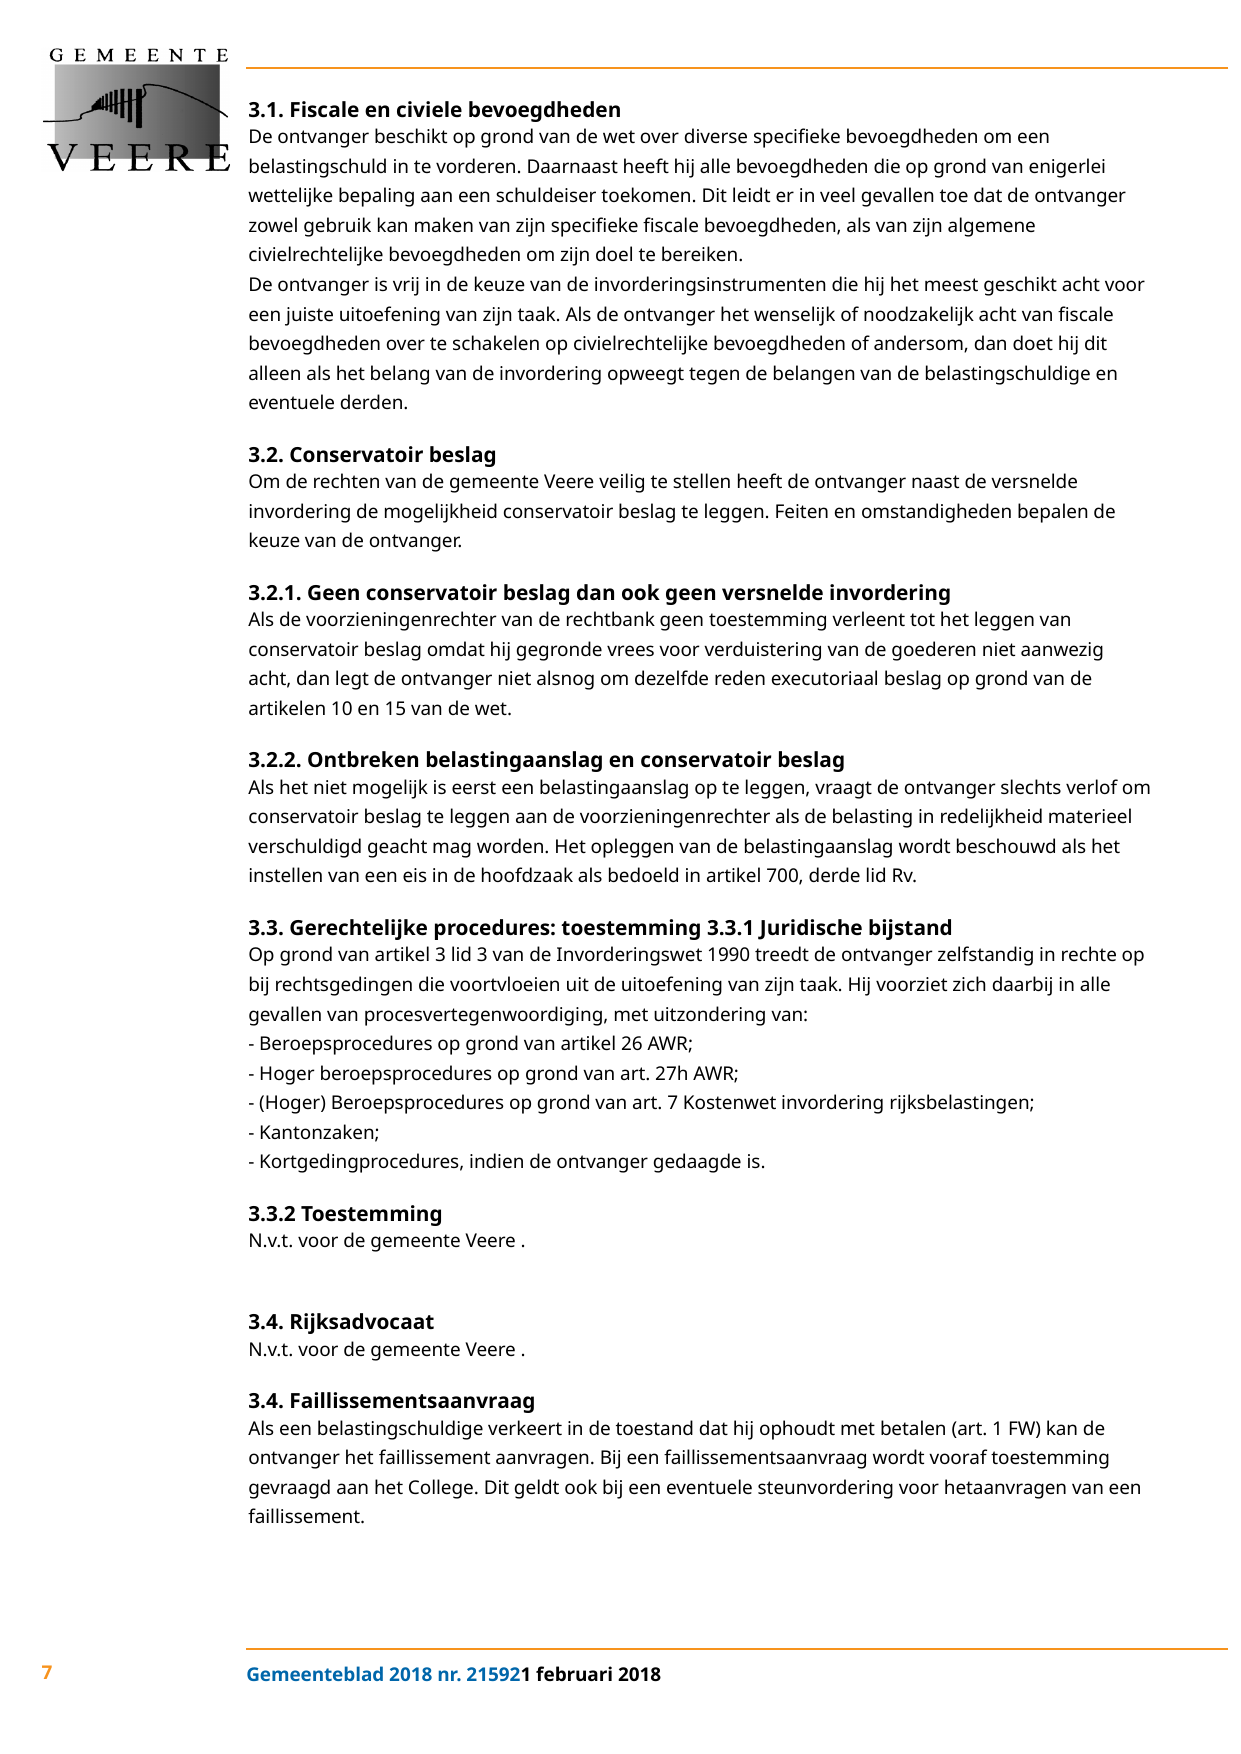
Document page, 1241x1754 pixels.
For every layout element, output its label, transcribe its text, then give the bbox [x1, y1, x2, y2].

text Op grond van artikel 3 lid 3 van de Invorderingswet 1990 treedt de ontvanger zelfstandig in rechte op bij rechtsgedingen die voortvloeien uit de uitoefening van zijn taak. Hij voorziet zich daarbij in alle gevallen van procesvertegenwoordiging, met uitzondering van: [248, 942, 1152, 1026]
text - Hoger beroepsprocedures op grond van art. 27h AWR; [248, 1060, 1152, 1086]
picture [41, 47, 231, 172]
text Om de rechten van de gemeente Veere veilig te stellen heeft de ontvanger naast de versnelde invordering de mogelijkheid conservatoir beslag te leggen. Feiten en omstandigheden bepalen de keuze van de ontvanger. [248, 468, 1152, 553]
text N.v.t. voor de gemeente Veere . [248, 1336, 1152, 1362]
text 3.3. Gerechtelijke procedures: toestemming 3.3.1 Juridische bijstand [248, 913, 1152, 942]
text - Kortgedingprocedures, indien de ontvanger gedaagde is. [248, 1149, 1152, 1174]
text 3.2. Conservatoir beslag [248, 440, 1152, 468]
text Als de voorzieningenrechter van de rechtbank geen toestemming verleent tot het leggen van conservatoir beslag omdat hij gegronde vrees voor verduistering van de goederen niet aanwezig acht, dan legt de ontvanger niet alsnog om dezelfde reden executoriaal beslag op grond van de artikelen 10 en 15 van de wet. [248, 606, 1152, 721]
text De ontvanger beschikt op grond van de wet over diverse specifieke bevoegdheden om een belastingschuld in te vorderen. Daarnaast heeft hij alle bevoegdheden die op grond van enigerlei wettelijke bepaling aan een schuldeiser toekomen. Dit leidt er in veel gevallen toe dat de ontvanger zowel gebruik kan maken van zijn specifieke fiscale bevoegdheden, als van zijn algemene civielrechtelijke bevoegdheden om zijn doel te bereiken. [248, 123, 1152, 267]
text 3.2.2. Ontbreken belastingaanslag en conservatoir beslag [248, 746, 1152, 774]
text De ontvanger is vrij in de keuze van de invorderingsinstrumenten die hij het meest geschikt acht voor een juiste uitoefening van zijn taak. Als de ontvanger het wenselijk of noodzakelijk acht van fiscale bevoegdheden over te schakelen op civielrechtelijke bevoegdheden of andersom, dan doet hij dit alleen als het belang van de invordering opweegt tegen de belangen van de belastingschuldige en eventuele derden. [248, 271, 1152, 415]
text - Kantonzaken; [248, 1119, 1152, 1145]
text 3.4. Faillissementsaanvraag [248, 1386, 1152, 1415]
text 3.1. Fiscale en civiele bevoegdheden [248, 95, 1152, 123]
text - Beroepsprocedures op grond van artikel 26 AWR; [248, 1030, 1152, 1056]
text 3.3.2 Toestemming [248, 1199, 1152, 1227]
text Als het niet mogelijk is eerst een belastingaanslag op te leggen, vraagt de ontvanger slechts verlof om conservatoir beslag te leggen aan de voorzieningenrechter als de belasting in redelijkheid materieel verschuldigd geacht mag worden. Het opleggen van de belastingaanslag wordt beschouwd als het instellen van een eis in de hoofdzaak als bedoeld in artikel 700, derde lid Rv. [248, 774, 1152, 888]
text Als een belastingschuldige verkeert in de toestand dat hij ophoudt met betalen (art. 1 FW) kan de ontvanger het faillissement aanvragen. Bij een faillissementsaanvraag wordt vooraf toestemming gevraagd aan het College. Dit geldt ook bij een eventuele steunvordering voor hetaanvragen van een faillissement. [248, 1415, 1152, 1529]
text - (Hoger) Beroepsprocedures op grond van art. 7 Kostenwet invordering rijksbelastingen; [248, 1089, 1152, 1115]
text 3.2.1. Geen conservatoir beslag dan ook geen versnelde invordering [248, 578, 1152, 606]
text N.v.t. voor de gemeente Veere . [248, 1227, 1152, 1253]
text 3.4. Rijksadvocaat [248, 1307, 1152, 1336]
